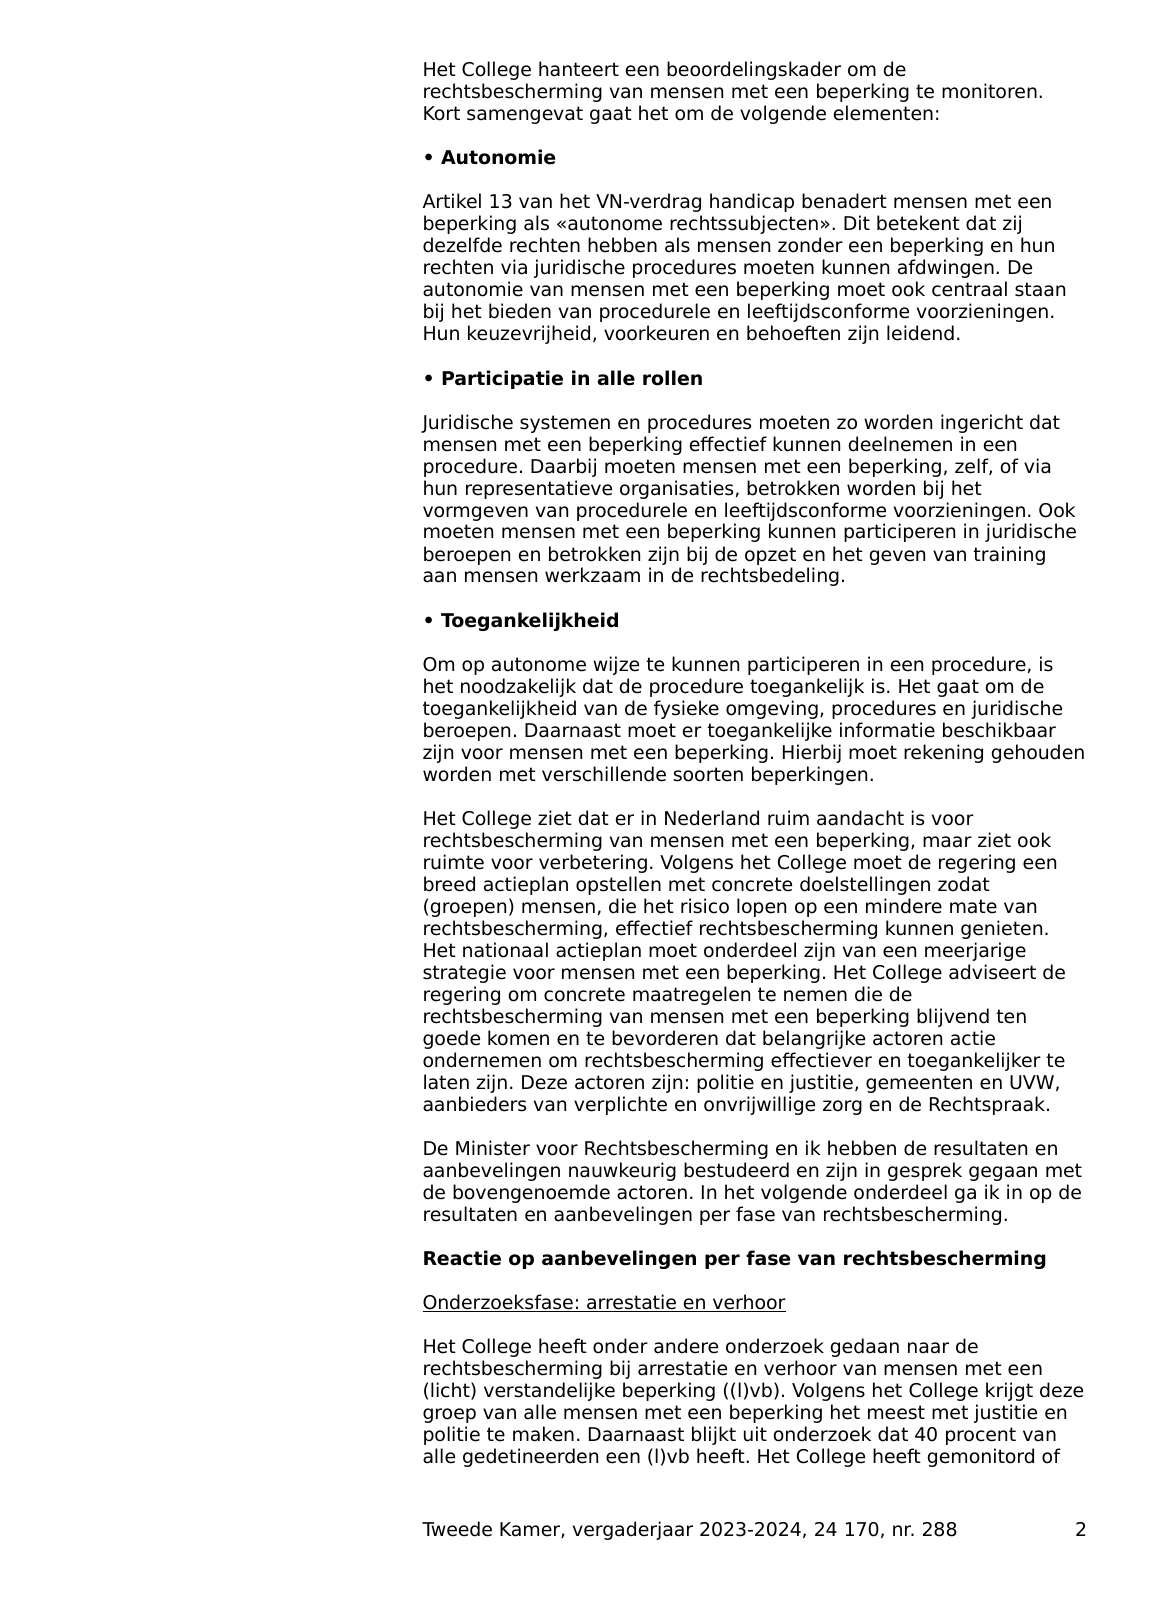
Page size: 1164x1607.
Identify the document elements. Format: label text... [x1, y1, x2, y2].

text Juridische systemen en procedures moeten zo worden ingericht dat mensen met een beperking effectief kunnen deelnemen in een procedure. Daarbij moeten mensen met een beperking, zelf, of via hun representatieve organisaties, betrokken worden bij het vormgeven van procedurele en leeftijdsconforme voorzieningen. Ook moeten mensen met een beperking kunnen participeren in juridische beroepen en betrokken zijn bij de opzet en het geven van training aan mensen werkzaam in de rechtsbedeling. [422, 412, 1087, 587]
subtitle Onderzoeksfase: arrestatie en verhoor [422, 1292, 1087, 1314]
text Het College hanteert een beoordelingskader om de rechtsbescherming van mensen met een beperking te monitoren. Kort samengevat gaat het om de volgende elementen: [422, 59, 1087, 125]
text Het College heeft onder andere onderzoek gedaan naar de rechtsbescherming bij arrestatie en verhoor van mensen met een (licht) verstandelijke beperking ((l)vb). Volgens het College krijgt deze groep van alle mensen met een beperking het meest met justitie en politie te maken. Daarnaast blijkt uit onderzoek dat 40 procent van alle gedetineerden een (l)vb heeft. Het College heeft gemonitord of [422, 1336, 1087, 1468]
subtitle • Participatie in alle rollen [422, 367, 1087, 389]
text Het College ziet dat er in Nederland ruim aandacht is voor rechtsbescherming van mensen met een beperking, maar ziet ook ruimte voor verbetering. Volgens het College moet de regering een breed actieplan opstellen met concrete doelstellingen zodat (groepen) mensen, die het risico lopen op een mindere mate van rechtsbescherming, effectief rechtsbescherming kunnen genieten. Het nationaal actieplan moet onderdeel zijn van een meerjarige strategie voor mensen met een beperking. Het College adviseert de regering om concrete maatregelen te nemen die de rechtsbescherming van mensen met een beperking blijvend ten goede komen en te bevorderen dat belangrijke actoren actie ondernemen om rechtsbescherming effectiever en toegankelijker te laten zijn. Deze actoren zijn: politie en justitie, gemeenten en UVW, aanbieders van verplichte en onvrijwillige zorg en de Rechtspraak. [422, 808, 1087, 1116]
text Om op autonome wijze te kunnen participeren in een procedure, is het noodzakelijk dat de procedure toegankelijk is. Het gaat om de toegankelijkheid van de fysieke omgeving, procedures en juridische beroepen. Daarnaast moet er toegankelijke informatie beschikbaar zijn voor mensen met een beperking. Hierbij moet rekening gehouden worden met verschillende soorten beperkingen. [422, 654, 1087, 786]
text Artikel 13 van het VN-verdrag handicap benadert mensen met een beperking als «autonome rechtssubjecten». Dit betekent dat zij dezelfde rechten hebben als mensen zonder een beperking en hun rechten via juridische procedures moeten kunnen afdwingen. De autonomie van mensen met een beperking moet ook centraal staan bij het bieden van procedurele en leeftijdsconforme voorzieningen. Hun keuzevrijheid, voorkeuren en behoeften zijn leidend. [422, 191, 1087, 345]
text De Minister voor Rechtsbescherming en ik hebben de resultaten en aanbevelingen nauwkeurig bestudeerd en zijn in gesprek gegaan met de bovengenoemde actoren. In het volgende onderdeel ga ik in op de resultaten en aanbevelingen per fase van rechtsbescherming. [422, 1138, 1087, 1226]
subtitle • Autonomie [422, 147, 1087, 169]
subtitle Reactie op aanbevelingen per fase van rechtsbescherming [422, 1248, 1087, 1270]
subtitle • Toegankelijkheid [422, 609, 1087, 632]
